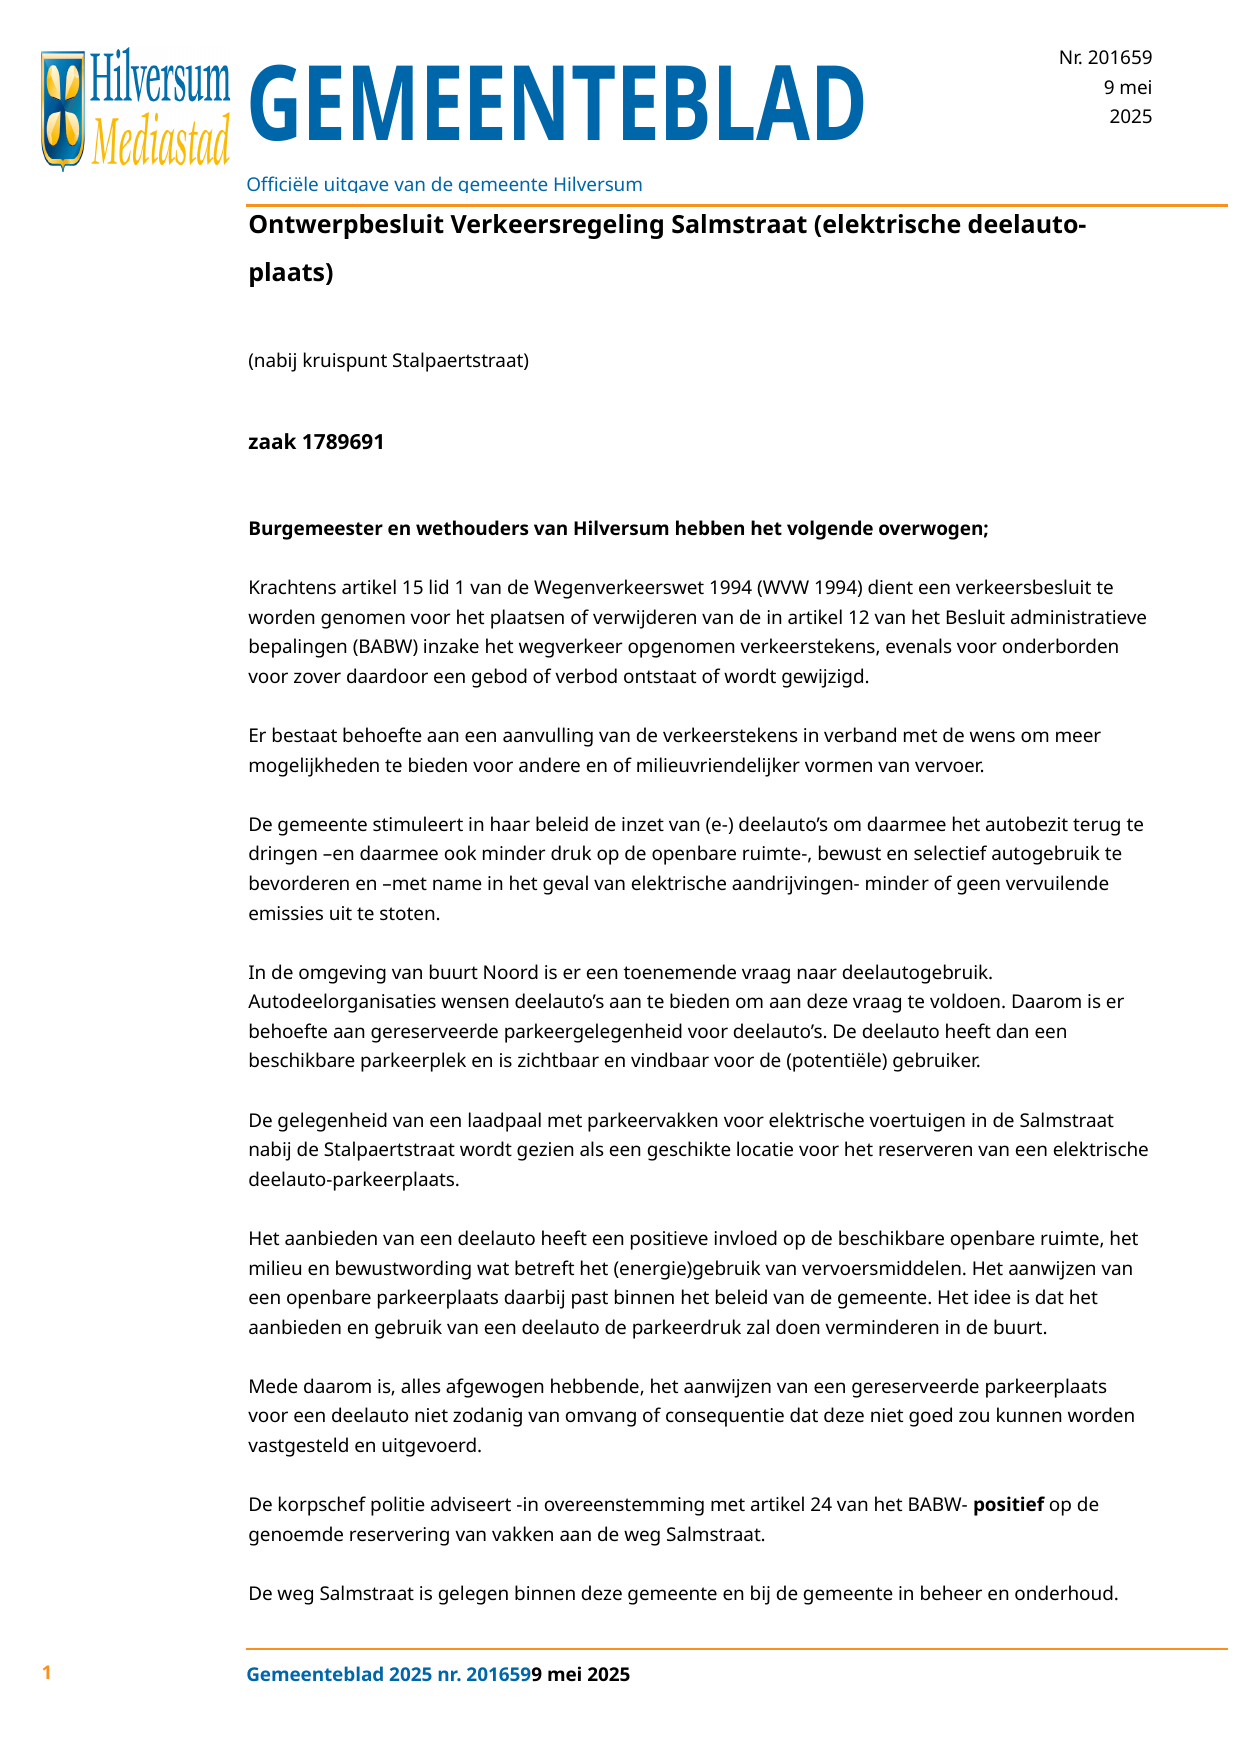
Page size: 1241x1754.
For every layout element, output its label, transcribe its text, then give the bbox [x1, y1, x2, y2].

text De gelegenheid van een laadpaal met parkeervakken voor elektrische voertuigen in de Salmstraat nabij de Stalpaertstraat wordt gezien als een geschikte locatie voor het reserveren van een elektrische deelauto-parkeerplaats. [248, 1107, 1152, 1192]
text In de omgeving van buurt Noord is er een toenemende vraag naar deelautogebruik. Autodeelorganisaties wensen deelauto’s aan te bieden om aan deze vraag te voldoen. Daarom is er behoefte aan gereserveerde parkeergelegenheid voor deelauto’s. De deelauto heeft dan een beschikbare parkeerplek en is zichtbaar en vindbaar voor de (potentiële) gebruiker. [248, 959, 1152, 1073]
text (nabij kruispunt Stalpaertstraat) [248, 347, 1152, 373]
text De korpschef politie adviseert -in overeenstemming met artikel 24 van het BABW- positief op de genoemde reservering van vakken aan de weg Salmstraat. [248, 1491, 1152, 1547]
picture [41, 47, 231, 172]
text Krachtens artikel 15 lid 1 van de Wegenverkeerswet 1994 (WVW 1994) dient een verkeersbesluit te worden genomen voor het plaatsen of verwijderen van de in artikel 12 van het Besluit administratieve bepalingen (BABW) inzake het wegverkeer opgenomen verkeerstekens, evenals voor onderborden voor zover daardoor een gebod of verbod ontstaat of wordt gewijzigd. [248, 574, 1152, 689]
text Ontwerpbesluit Verkeersregeling Salmstraat (elektrische deelauto-plaats) [248, 207, 1152, 288]
text zaak 1789691 [248, 427, 1152, 456]
text dringen –en daarmee ook minder druk op de openbare ruimte-, bewust en selectief autogebruik te bevorderen en –met name in het geval van elektrische aandrijvingen- minder of geen vervuilende emissies uit te stoten. [248, 841, 1152, 925]
text Burgemeester en wethouders van Hilversum hebben het volgende overwogen; [248, 515, 1152, 541]
text Het aanbieden van een deelauto heeft een positieve invloed op de beschikbare openbare ruimte, het milieu en bewustwording wat betreft het (energie)gebruik van vervoersmiddelen. Het aanwijzen van een openbare parkeerplaats daarbij past binnen het beleid van de gemeente. Het idee is dat het aanbieden en gebruik van een deelauto de parkeerdruk zal doen verminderen in de buurt. [248, 1225, 1152, 1339]
text Mede daarom is, alles afgewogen hebbende, het aanwijzen van een gereserveerde parkeerplaats voor een deelauto niet zodanig van omvang of consequentie dat deze niet goed zou kunnen worden vastgesteld en uitgevoerd. [248, 1373, 1152, 1458]
text De weg Salmstraat is gelegen binnen deze gemeente en bij de gemeente in beheer en onderhoud. [248, 1580, 1152, 1606]
text De gemeente stimuleert in haar beleid de inzet van (e-) deelauto’s om daarmee het autobezit terug te [248, 811, 1152, 837]
text Er bestaat behoefte aan een aanvulling van de verkeerstekens in verband met de wens om meer mogelijkheden te bieden voor andere en of milieuvriendelijker vormen van vervoer. [248, 722, 1152, 777]
